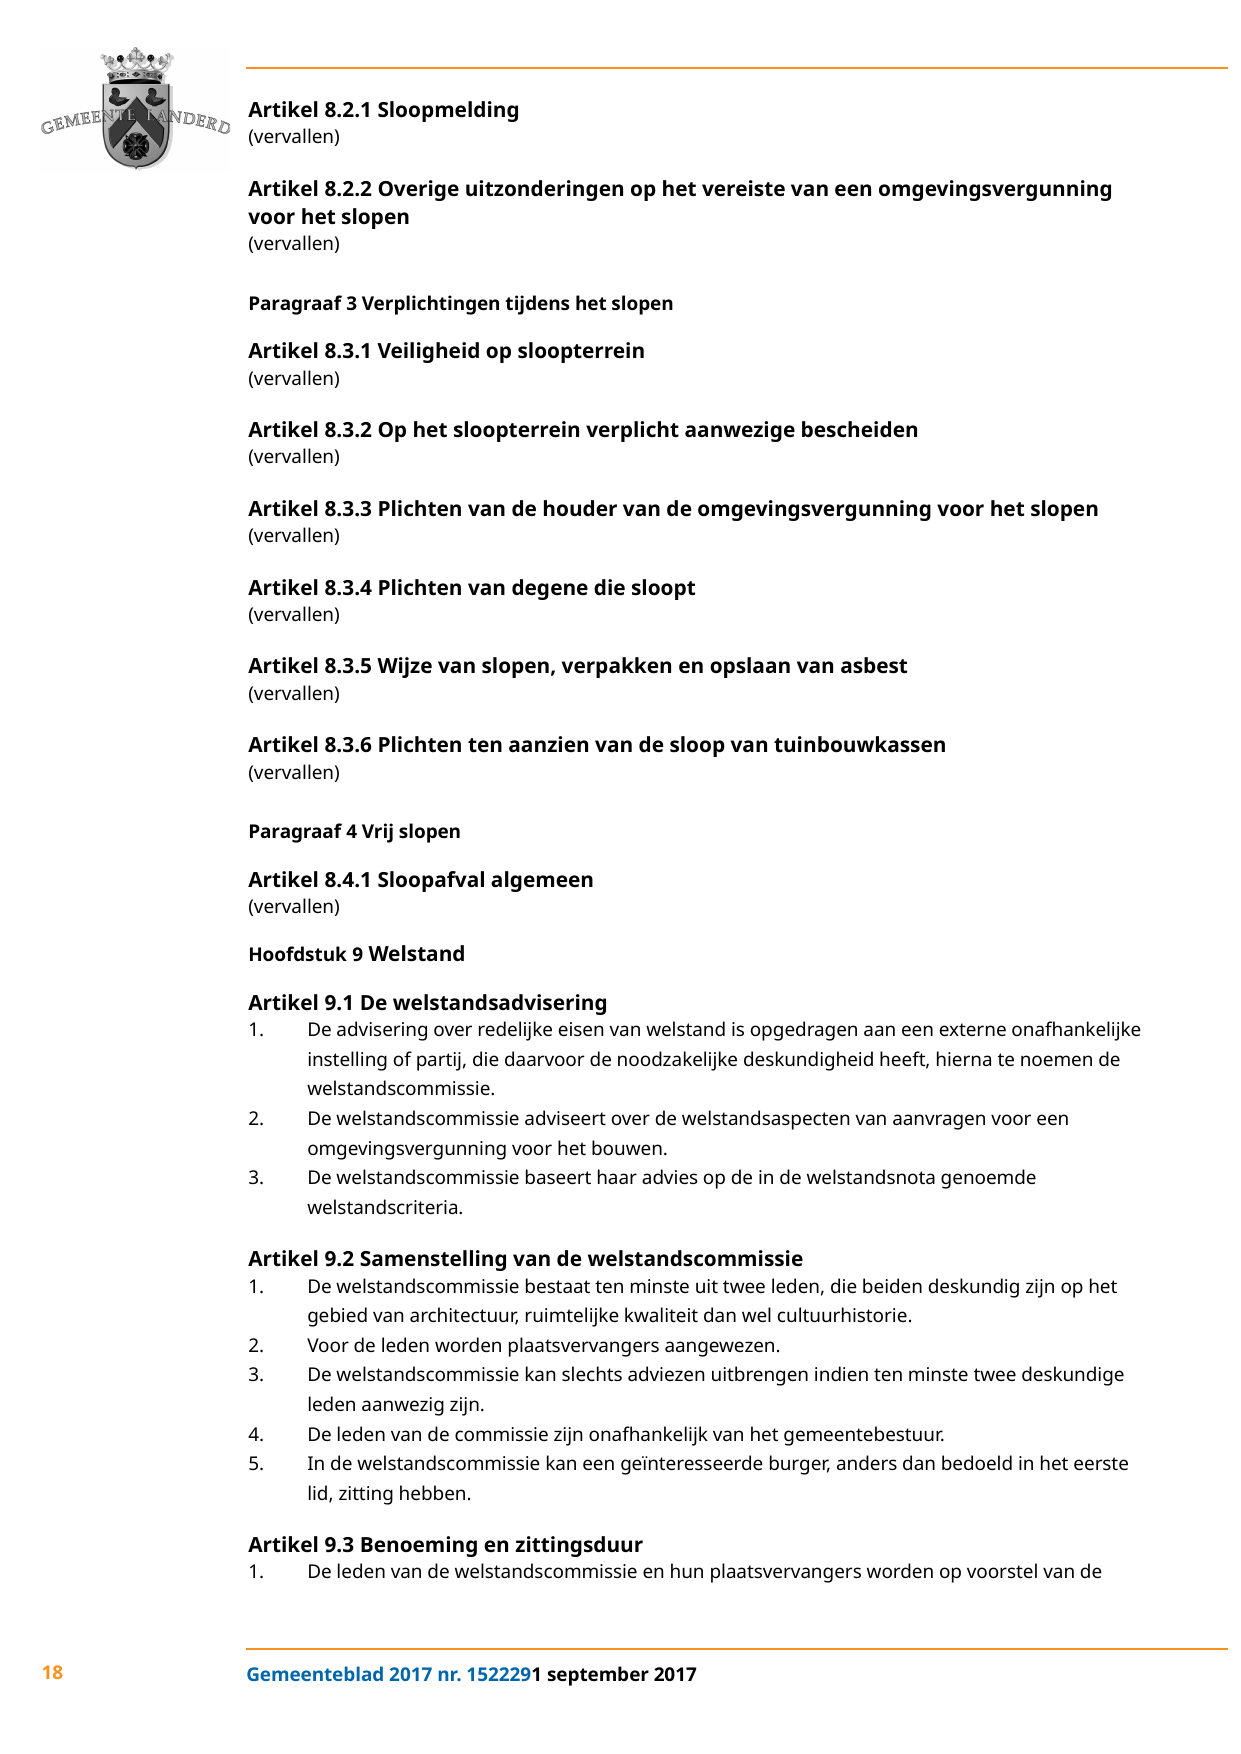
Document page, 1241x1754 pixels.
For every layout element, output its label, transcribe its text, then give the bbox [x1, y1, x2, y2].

text Artikel 8.4.1 Sloopafval algemeen [248, 865, 1152, 893]
text (vervallen) [248, 680, 1152, 706]
text (vervallen) [248, 443, 1152, 469]
list In de welstandscommissie kan een geïnteresseerde burger, anders dan bedoeld in het eerste lid, zitting hebben. [248, 1450, 1152, 1506]
text (vervallen) [248, 231, 1152, 256]
picture [41, 47, 231, 172]
text Artikel 9.3 Benoeming en zittingsduur [248, 1530, 1152, 1559]
text Artikel 8.3.3 Plichten van de houder van de omgevingsvergunning voor het slopen [248, 494, 1152, 522]
text Paragraaf 3 Verplichtingen tijdens het slopen [248, 290, 1152, 315]
text Artikel 8.3.5 Wijze van slopen, verpakken en opslaan van asbest [248, 652, 1152, 680]
text Hoofdstuk 9 Welstand [248, 939, 1152, 967]
list De welstandscommissie adviseert over de welstandsaspecten van aanvragen voor een omgevingsvergunning voor het bouwen. [248, 1105, 1152, 1161]
text Artikel 8.3.2 Op het sloopterrein verplicht aanwezige bescheiden [248, 415, 1152, 443]
text Artikel 8.2.1 Sloopmelding [248, 95, 1152, 123]
text Artikel 9.1 De welstandsadvisering [248, 988, 1152, 1016]
text Artikel 9.2 Samenstelling van de welstandscommissie [248, 1244, 1152, 1273]
text Artikel 8.3.1 Veiligheid op sloopterrein [248, 336, 1152, 365]
text (vervallen) [248, 522, 1152, 548]
text Artikel 8.3.4 Plichten van degene die sloopt [248, 573, 1152, 601]
list De welstandscommissie bestaat ten minste uit twee leden, die beiden deskundig zijn op het gebied van architectuur, ruimtelijke kwaliteit dan wel cultuurhistorie. [248, 1273, 1152, 1328]
list De welstandscommissie kan slechts adviezen uitbrengen indien ten minste twee deskundige leden aanwezig zijn. [248, 1362, 1152, 1417]
text Artikel 8.3.6 Plichten ten aanzien van de sloop van tuinbouwkassen [248, 731, 1152, 759]
list De advisering over redelijke eisen van welstand is opgedragen aan een externe onafhankelijke instelling of partij, die daarvoor de noodzakelijke deskundigheid heeft, hierna te noemen de welstandscommissie. [248, 1016, 1152, 1101]
text (vervallen) [248, 759, 1152, 785]
text (vervallen) [248, 365, 1152, 390]
list De leden van de commissie zijn onafhankelijk van het gemeentebestuur. [248, 1421, 1152, 1446]
list De leden van de welstandscommissie en hun plaatsvervangers worden op voorstel van de [248, 1559, 1152, 1584]
text (vervallen) [248, 893, 1152, 919]
text Artikel 8.2.2 Overige uitzonderingen op het vereiste van een omgevingsvergunning voor het slopen [248, 174, 1152, 231]
list Voor de leden worden plaatsvervangers aangewezen. [248, 1332, 1152, 1358]
text (vervallen) [248, 601, 1152, 627]
text Paragraaf 4 Vrij slopen [248, 818, 1152, 844]
list De welstandscommissie baseert haar advies op de in de welstandsnota genoemde welstandscriteria. [248, 1164, 1152, 1220]
text (vervallen) [248, 123, 1152, 149]
